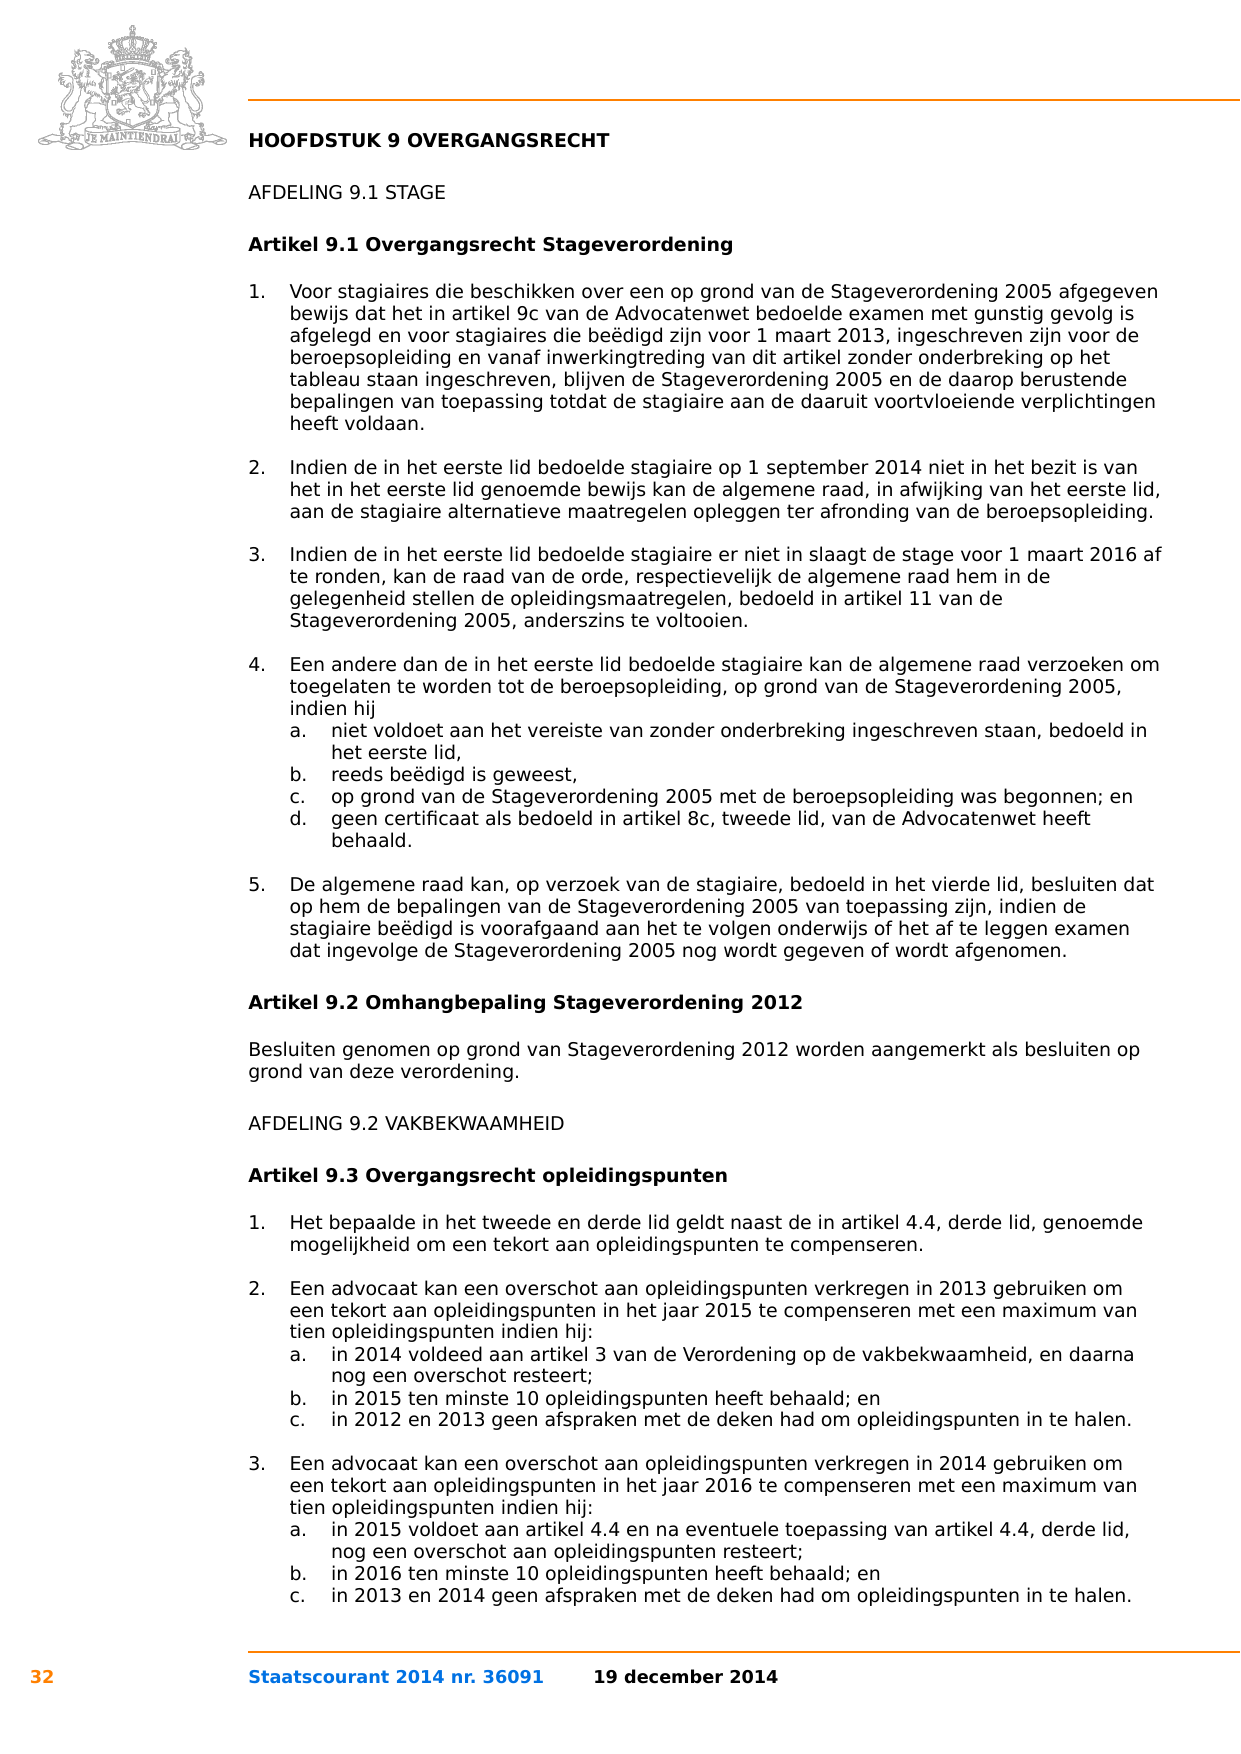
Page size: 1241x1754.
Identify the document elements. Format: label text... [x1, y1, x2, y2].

text c. in 2013 en 2014 geen afspraken met de deken had om opleidingspunten in te halen. [289, 1585, 1163, 1607]
text b. reeds beëdigd is geweest, [289, 764, 1163, 786]
text c. in 2012 en 2013 geen afspraken met de deken had om opleidingspunten in te halen. [289, 1409, 1163, 1431]
text c. op grond van de Stageverordening 2005 met de beroepsopleiding was begonnen; en [289, 786, 1163, 808]
text a. in 2014 voldeed aan artikel 3 van de Verordening op de vakbekwaamheid, en daarna nog een overschot resteert; [289, 1343, 1163, 1387]
text a. in 2015 voldoet aan artikel 4.4 en na eventuele toepassing van artikel 4.4, derde lid, nog een overschot aan opleidingspunten resteert; [289, 1519, 1163, 1563]
picture [38, 25, 227, 150]
text 3. Een advocaat kan een overschot aan opleidingspunten verkregen in 2014 gebruiken om een tekort aan opleidingspunten in het jaar 2016 te compenseren met een maximum van tien opleidingspunten indien hij: [248, 1453, 1163, 1519]
text 4. Een andere dan de in het eerste lid bedoelde stagiaire kan de algemene raad verzoeken om toegelaten te worden tot de beroepsopleiding, op grond van de Stageverordening 2005, indien hij [248, 654, 1163, 720]
text 5. De algemene raad kan, op verzoek van de stagiaire, bedoeld in het vierde lid, besluiten dat op hem de bepalingen van de Stageverordening 2005 van toepassing zijn, indien de stagiaire beëdigd is voorafgaand aan het te volgen onderwijs of het af te leggen examen dat ingevolge de Stageverordening 2005 nog wordt gegeven of wordt afgenomen. [248, 874, 1163, 962]
text 3. Indien de in het eerste lid bedoelde stagiaire er niet in slaagt de stage voor 1 maart 2016 af te ronden, kan de raad van de orde, respectievelijk de algemene raad hem in de gelegenheid stellen de opleidingsmaatregelen, bedoeld in artikel 11 van de Stageverordening 2005, anderszins te voltooien. [248, 544, 1163, 632]
subtitle Artikel 9.3 Overgangsrecht opleidingspunten [248, 1165, 1163, 1187]
text Besluiten genomen op grond van Stageverordening 2012 worden aangemerkt als besluiten op grond van deze verordening. [248, 1039, 1163, 1083]
subtitle AFDELING 9.1 STAGE [248, 182, 1163, 204]
subtitle Artikel 9.1 Overgangsrecht Stageverordening [248, 234, 1163, 256]
text 2. Indien de in het eerste lid bedoelde stagiaire op 1 september 2014 niet in het bezit is van het in het eerste lid genoemde bewijs kan de algemene raad, in afwijking van het eerste lid, aan de stagiaire alternatieve maatregelen opleggen ter afronding van de beroepsopleiding. [248, 457, 1163, 522]
text 1. Voor stagiaires die beschikken over een op grond van de Stageverordening 2005 afgegeven bewijs dat het in artikel 9c van de Advocatenwet bedoelde examen met gunstig gevolg is afgelegd en voor stagiaires die beëdigd zijn voor 1 maart 2013, ingeschreven zijn voor de beroepsopleiding en vanaf inwerkingtreding van dit artikel zonder onderbreking op het tableau staan ingeschreven, blijven de Stageverordening 2005 en de daarop berustende bepalingen van toepassing totdat de stagiaire aan de daaruit voortvloeiende verplichtingen heeft voldaan. [248, 281, 1163, 435]
subtitle HOOFDSTUK 9 OVERGANGSRECHT [248, 130, 1163, 152]
text 2. Een advocaat kan een overschot aan opleidingspunten verkregen in 2013 gebruiken om een tekort aan opleidingspunten in het jaar 2015 te compenseren met een maximum van tien opleidingspunten indien hij: [248, 1277, 1163, 1343]
subtitle Artikel 9.2 Omhangbepaling Stageverordening 2012 [248, 992, 1163, 1014]
text b. in 2016 ten minste 10 opleidingspunten heeft behaald; en [289, 1563, 1163, 1585]
subtitle AFDELING 9.2 VAKBEKWAAMHEID [248, 1113, 1163, 1135]
text a. niet voldoet aan het vereiste van zonder onderbreking ingeschreven staan, bedoeld in het eerste lid, [289, 720, 1163, 764]
text 1. Het bepaalde in het tweede en derde lid geldt naast de in artikel 4.4, derde lid, genoemde mogelijkheid om een tekort aan opleidingspunten te compenseren. [248, 1212, 1163, 1256]
text d. geen certificaat als bedoeld in artikel 8c, tweede lid, van de Advocatenwet heeft behaald. [289, 808, 1163, 852]
text b. in 2015 ten minste 10 opleidingspunten heeft behaald; en [289, 1387, 1163, 1409]
